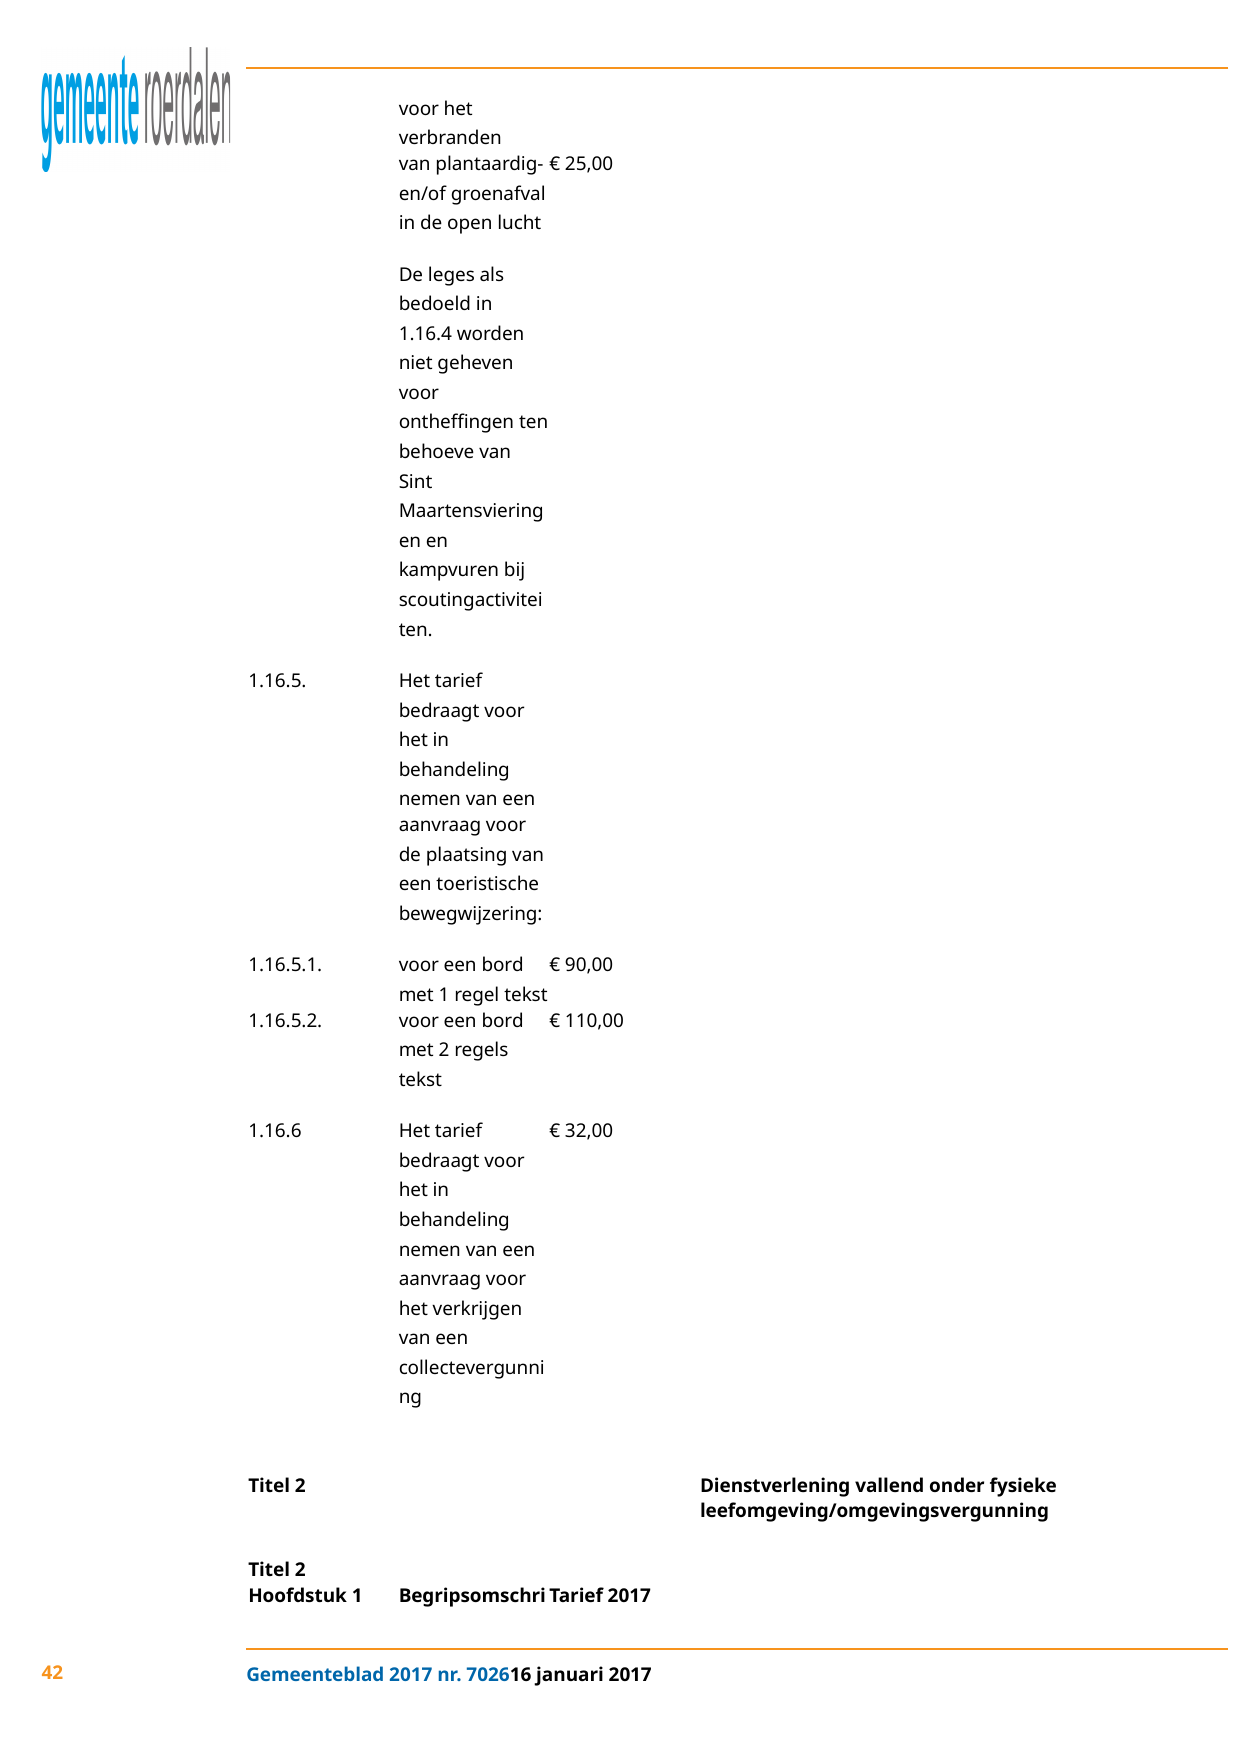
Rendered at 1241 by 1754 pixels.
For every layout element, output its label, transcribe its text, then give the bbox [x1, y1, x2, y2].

table_cell [549, 926, 700, 951]
table_cell [399, 1092, 549, 1117]
table_cell Tarief 2017 [549, 1582, 700, 1608]
table_cell [399, 926, 549, 951]
table_cell [248, 926, 398, 951]
table_header [549, 1556, 700, 1582]
table_cell [248, 261, 398, 641]
table_cell [549, 1092, 700, 1117]
table_cell leefomgeving/omgevingsvergunning [700, 1498, 1152, 1523]
table_header Titel 2 [248, 1556, 398, 1582]
table_cell Het tarief bedraagt voor het in behandeling nemen van een aanvraag voor het verkrijgen van een collectevergunning [399, 1118, 549, 1409]
table_cell [549, 641, 700, 667]
table_cell [549, 811, 700, 926]
table_cell aanvraag voor de plaatsing van een toeristische bewegwijzering: [399, 811, 549, 926]
table_cell [399, 641, 549, 667]
table_cell [248, 1092, 398, 1117]
table_cell van plantaardig- en/of groenafval in de open lucht [399, 150, 549, 235]
table_cell [549, 95, 700, 150]
table_cell De leges als bedoeld in 1.16.4 worden niet geheven voor ontheffingen ten behoeve van Sint Maartensvieringen en kampvuren bij scoutingactiviteiten. [399, 261, 549, 641]
table_cell [549, 261, 700, 641]
table_cell 1.16.6 [248, 1118, 398, 1409]
table_cell Hoofdstuk 1 [248, 1582, 398, 1608]
table_cell [248, 235, 398, 261]
table_cell [549, 667, 700, 811]
table_cell € 32,00 [549, 1118, 700, 1409]
table_header [399, 1556, 549, 1582]
table_cell [248, 811, 398, 926]
table_cell [248, 95, 398, 150]
table_cell voor het verbranden [399, 95, 549, 150]
table_cell € 90,00 [549, 951, 700, 1007]
picture [41, 134, 48, 172]
table_cell 1.16.5.1. [248, 951, 398, 1007]
table_cell [248, 150, 398, 235]
table_header Dienstverlening vallend onder fysieke [700, 1472, 1152, 1498]
table_cell [248, 1498, 700, 1523]
table_cell [549, 235, 700, 261]
table_cell [399, 235, 549, 261]
table_cell [248, 641, 398, 667]
table_cell voor een bord met 1 regel tekst [399, 951, 549, 1007]
picture [41, 47, 231, 172]
table_cell 1.16.5.2. [248, 1007, 398, 1092]
table_cell Begripsomschri [399, 1582, 549, 1608]
table_cell voor een bord met 2 regels tekst [399, 1007, 549, 1092]
table_cell Het tarief bedraagt voor het in behandeling nemen van een [399, 667, 549, 811]
table_header Titel 2 [248, 1472, 700, 1498]
table_cell € 110,00 [549, 1007, 700, 1092]
table_cell € 25,00 [549, 150, 700, 235]
table_cell 1.16.5. [248, 667, 398, 811]
